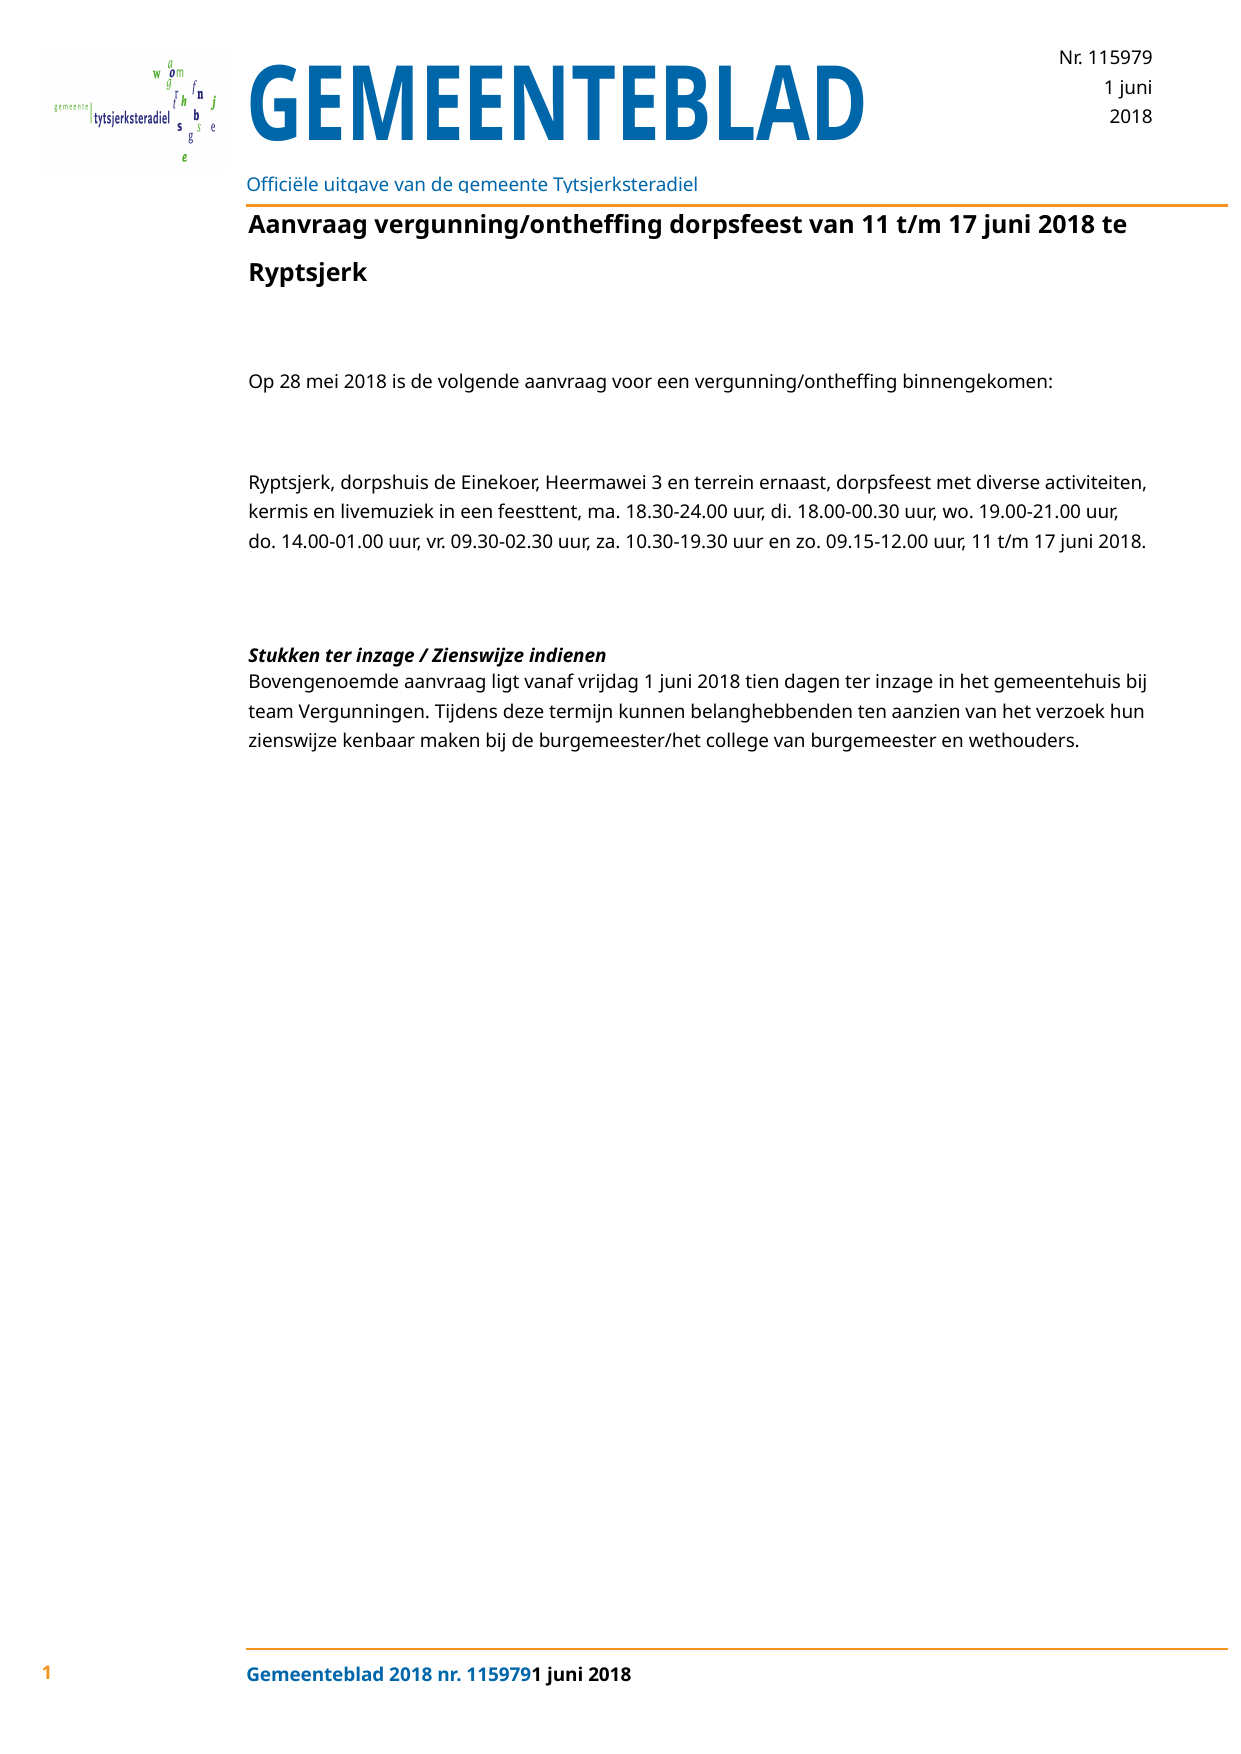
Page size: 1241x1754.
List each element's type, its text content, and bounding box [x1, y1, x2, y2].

text Op 28 mei 2018 is de volgende aanvraag voor een vergunning/ontheffing binnengekomen: [248, 368, 1152, 394]
text Bovengenoemde aanvraag ligt vanaf vrijdag 1 juni 2018 tien dagen ter inzage in het gemeentehuis bij team Vergunningen. Tijdens deze termijn kunnen belanghebbenden ten aanzien van het verzoek hun zienswijze kenbaar maken bij de burgemeester/het college van burgemeester en wethouders. [248, 668, 1152, 753]
text Stukken ter inzage / Zienswijze indienen [248, 643, 1152, 668]
picture [41, 47, 231, 172]
text Aanvraag vergunning/ontheffing dorpsfeest van 11 t/m 17 juni 2018 te Ryptsjerk [248, 207, 1152, 288]
text Ryptsjerk, dorpshuis de Einekoer, Heermawei 3 en terrein ernaast, dorpsfeest met diverse activiteiten, kermis en livemuziek in een feesttent, ma. 18.30-24.00 uur, di. 18.00-00.30 uur, wo. 19.00-21.00 uur, do. 14.00-01.00 uur, vr. 09.30-02.30 uur, za. 10.30-19.30 uur en zo. 09.15-12.00 uur, 11 t/m 17 juni 2018. [248, 469, 1152, 554]
